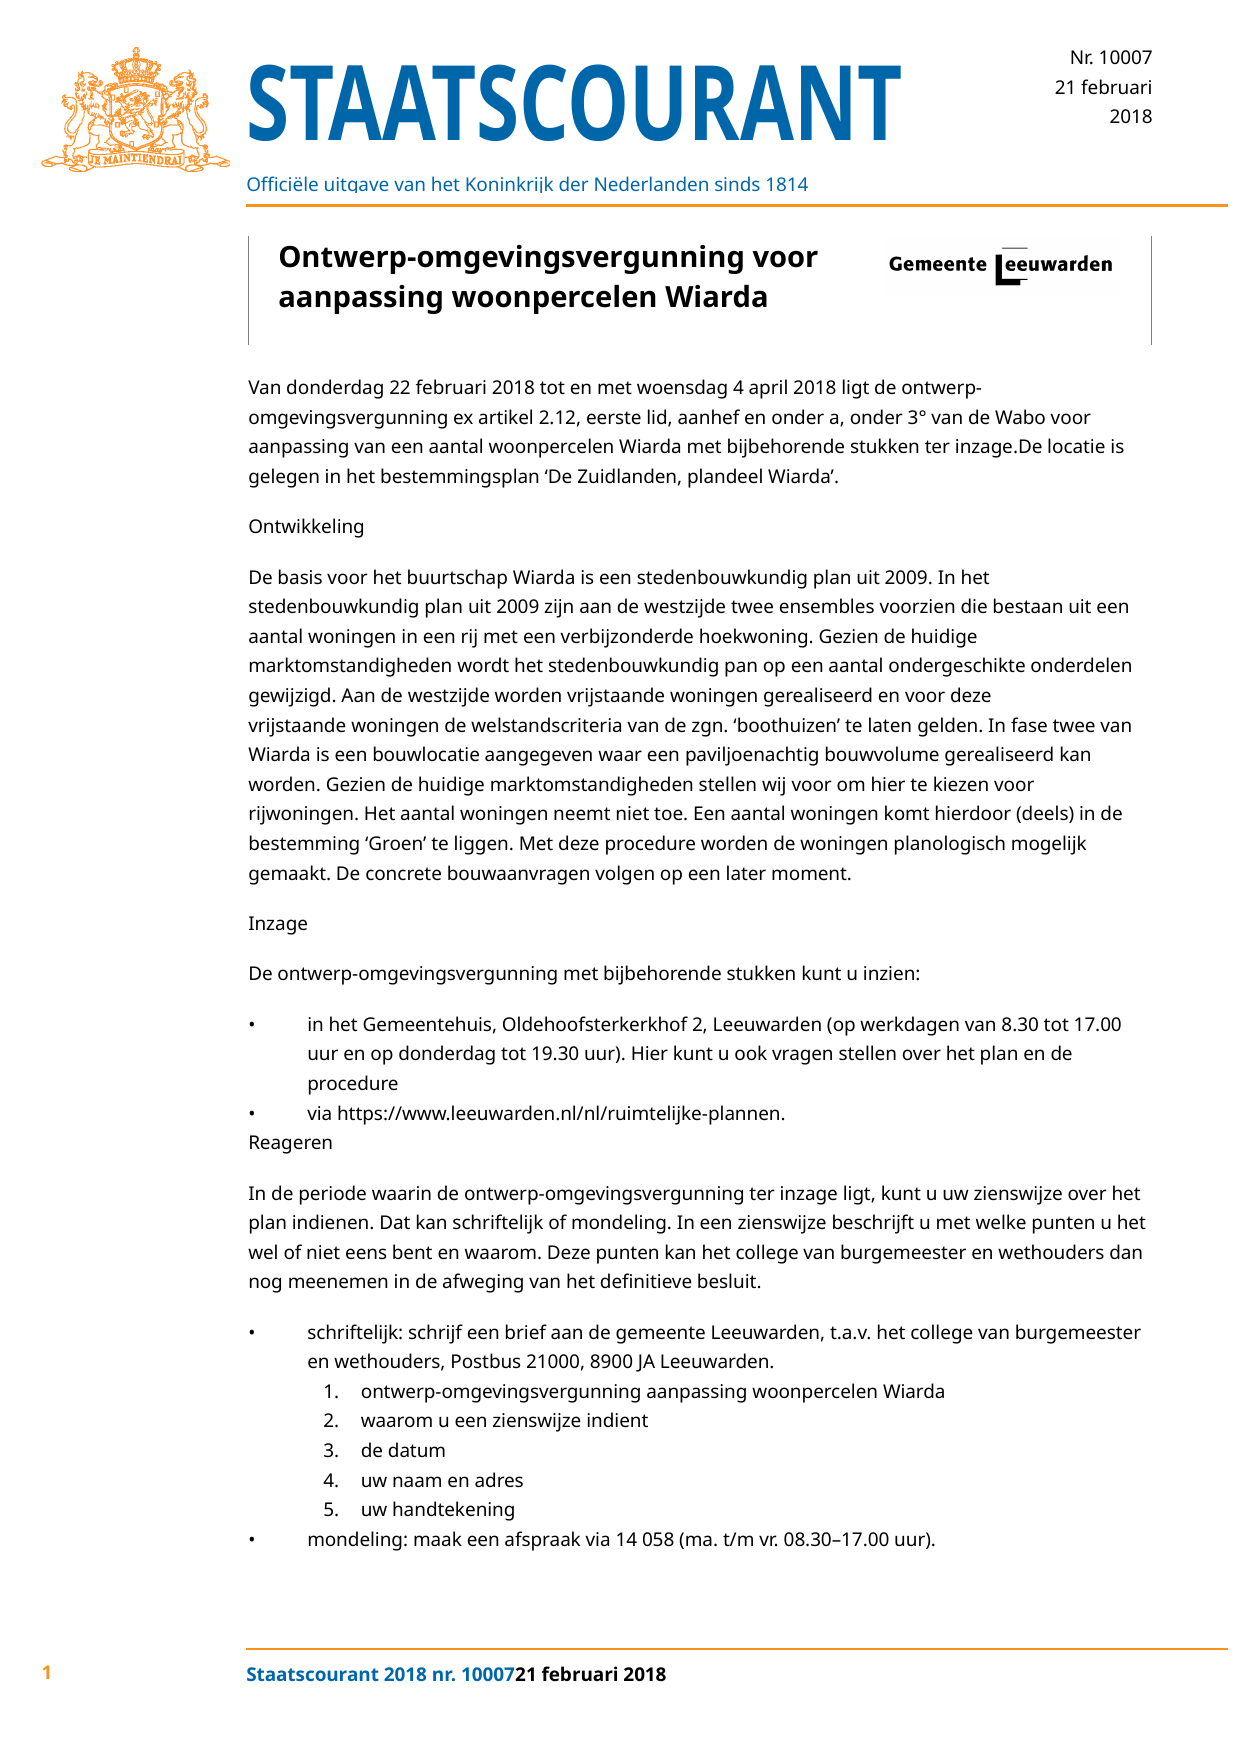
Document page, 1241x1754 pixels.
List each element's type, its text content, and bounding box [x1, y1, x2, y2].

text De ontwerp-omgevingsvergunning met bijbehorende stukken kunt u inzien: [248, 961, 1152, 986]
list mondeling: maak een afspraak via 14 058 (ma. t/m vr. 08.30–17.00 uur). [248, 1526, 1152, 1552]
picture [41, 47, 231, 172]
text De basis voor het buurtschap Wiarda is een stedenbouwkundig plan uit 2009. In het stedenbouwkundig plan uit 2009 zijn aan de westzijde twee ensembles voorzien die bestaan uit een aantal woningen in een rij met een verbijzonderde hoekwoning. Gezien de huidige marktomstandigheden wordt het stedenbouwkundig pan op een aantal ondergeschikte onderdelen gewijzigd. Aan de westzijde worden vrijstaande woningen gerealiseerd en voor deze vrijstaande woningen de welstandscriteria van de zgn. ‘boothuizen’ te laten gelden. In fase twee van Wiarda is een bouwlocatie aangegeven waar een paviljoenachtig bouwvolume gerealiseerd kan worden. Gezien de huidige marktomstandigheden stellen wij voor om hier te kiezen voor rijwoningen. Het aantal woningen neemt niet toe. Een aantal woningen komt hierdoor (deels) in de bestemming ‘Groen’ te liggen. Met deze procedure worden de woningen planologisch mogelijk gemaakt. De concrete bouwaanvragen volgen op een later moment. [248, 564, 1152, 885]
text Ontwikkeling [248, 513, 1152, 539]
table_header [850, 236, 1151, 345]
list de datum [323, 1437, 1152, 1463]
text In de periode waarin de ontwerp-omgevingsvergunning ter inzage ligt, kunt u uw zienswijze over het plan indienen. Dat kan schriftelijk of mondeling. In een zienswijze beschrijft u met welke punten u het wel of niet eens bent en waarom. Deze punten kan het college van burgemeester en wethouders dan nog meenemen in de afweging van het definitieve besluit. [248, 1180, 1152, 1294]
list in het Gemeentehuis, Oldehoofsterkerkhof 2, Leeuwarden (op werkdagen van 8.30 tot 17.00 uur en op donderdag tot 19.30 uur). Hier kunt u ook vragen stellen over het plan en de procedure [248, 1011, 1152, 1096]
list waarom u een zienswijze indient [323, 1408, 1152, 1433]
list uw naam en adres [323, 1467, 1152, 1492]
table_header Ontwerp-omgevingsvergunning voor aanpassing woonpercelen Wiarda [249, 236, 850, 345]
list schriftelijk: schrijf een brief aan de gemeente Leeuwarden, t.a.v. het college van burgemeester en wethouders, Postbus 21000, 8900 JA Leeuwarden. [248, 1319, 1152, 1374]
list ontwerp-omgevingsvergunning aanpassing woonpercelen Wiarda [323, 1378, 1152, 1404]
text Inzage [248, 910, 1152, 936]
text Reageren [248, 1129, 1152, 1155]
list via https://www.leeuwarden.nl/nl/ruimtelijke-plannen. [248, 1100, 1152, 1125]
picture [882, 236, 1119, 297]
text Van donderdag 22 februari 2018 tot en met woensdag 4 april 2018 ligt de ontwerp-omgevingsvergunning ex artikel 2.12, eerste lid, aanhef en onder a, onder 3° van de Wabo voor aanpassing van een aantal woonpercelen Wiarda met bijbehorende stukken ter inzage.De locatie is gelegen in het bestemmingsplan ‘De Zuidlanden, plandeel Wiarda’. [248, 374, 1152, 489]
list uw handtekening [323, 1496, 1152, 1522]
